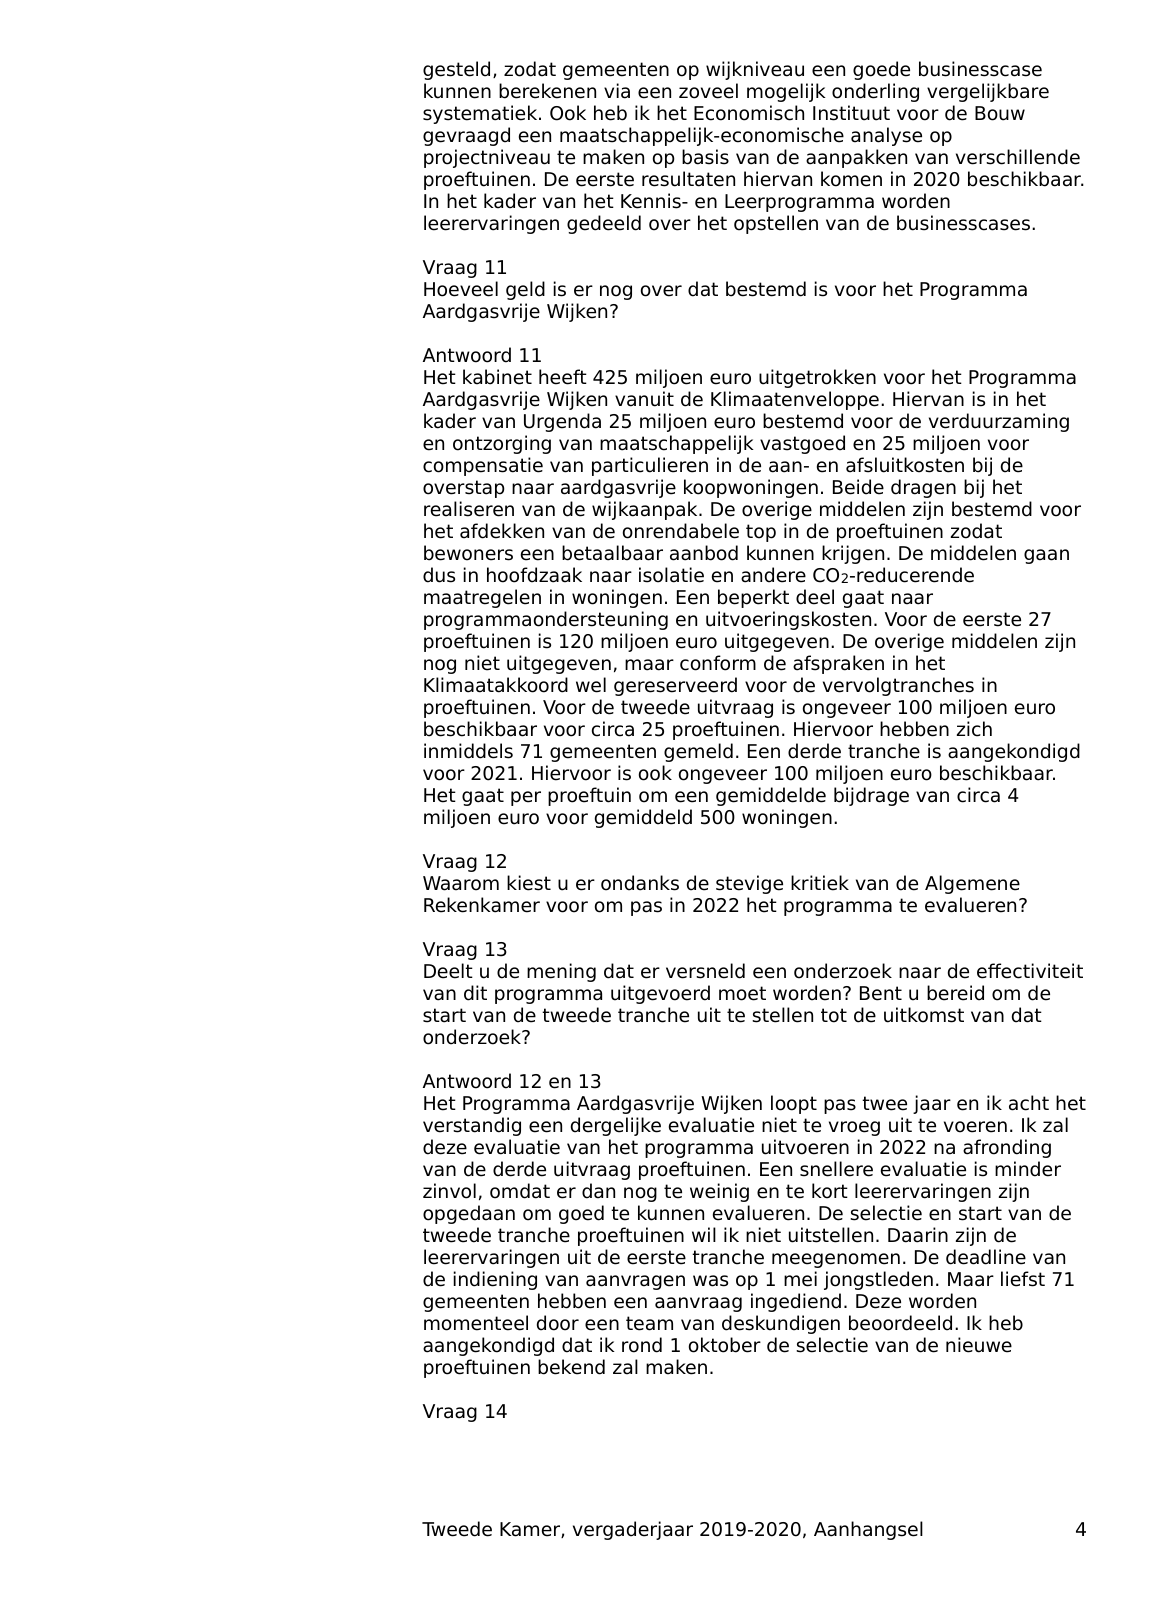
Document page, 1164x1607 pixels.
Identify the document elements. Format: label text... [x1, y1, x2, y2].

text Waarom kiest u er ondanks de stevige kritiek van de Algemene Rekenkamer voor om pas in 2022 het programma te evalueren? [422, 873, 1087, 917]
text Vraag 11 [422, 257, 1087, 279]
text Vraag 14 [422, 1401, 1087, 1423]
text Antwoord 11 [422, 345, 1087, 367]
text Het kabinet heeft 425 miljoen euro uitgetrokken voor het Programma Aardgasvrije Wijken vanuit de Klimaatenveloppe. Hiervan is in het kader van Urgenda 25 miljoen euro bestemd voor de verduurzaming en ontzorging van maatschappelijk vastgoed en 25 miljoen voor compensatie van particulieren in de aan- en afsluitkosten bij de overstap naar aardgasvrije koopwoningen. Beide dragen bij het realiseren van de wijkaanpak. De overige middelen zijn bestemd voor het afdekken van de onrendabele top in de proeftuinen zodat bewoners een betaalbaar aanbod kunnen krijgen. De middelen gaan dus in hoofdzaak naar isolatie en andere CO2-reducerende maatregelen in woningen. Een beperkt deel gaat naar programmaondersteuning en uitvoeringskosten. Voor de eerste 27 proeftuinen is 120 miljoen euro uitgegeven. De overige middelen zijn nog niet uitgegeven, maar conform de afspraken in het Klimaatakkoord wel gereserveerd voor de vervolgtranches in proeftuinen. Voor de tweede uitvraag is ongeveer 100 miljoen euro beschikbaar voor circa 25 proeftuinen. Hiervoor hebben zich inmiddels 71 gemeenten gemeld. Een derde tranche is aangekondigd voor 2021. Hiervoor is ook ongeveer 100 miljoen euro beschikbaar. Het gaat per proeftuin om een gemiddelde bijdrage van circa 4 miljoen euro voor gemiddeld 500 woningen. [422, 367, 1087, 829]
text Deelt u de mening dat er versneld een onderzoek naar de effectiviteit van dit programma uitgevoerd moet worden? Bent u bereid om de start van de tweede tranche uit te stellen tot de uitkomst van dat onderzoek? [422, 961, 1087, 1049]
text Hoeveel geld is er nog over dat bestemd is voor het Programma Aardgasvrije Wijken? [422, 279, 1087, 323]
text gesteld, zodat gemeenten op wijkniveau een goede businesscase kunnen berekenen via een zoveel mogelijk onderling vergelijkbare systematiek. Ook heb ik het Economisch Instituut voor de Bouw gevraagd een maatschappelijk-economische analyse op projectniveau te maken op basis van de aanpakken van verschillende proeftuinen. De eerste resultaten hiervan komen in 2020 beschikbaar. In het kader van het Kennis- en Leerprogramma worden leerervaringen gedeeld over het opstellen van de businesscases. [422, 59, 1087, 235]
text Antwoord 12 en 13 [422, 1071, 1087, 1093]
text Vraag 13 [422, 939, 1087, 961]
text Vraag 12 [422, 851, 1087, 873]
text Het Programma Aardgasvrije Wijken loopt pas twee jaar en ik acht het verstandig een dergelijke evaluatie niet te vroeg uit te voeren. Ik zal deze evaluatie van het programma uitvoeren in 2022 na afronding van de derde uitvraag proeftuinen. Een snellere evaluatie is minder zinvol, omdat er dan nog te weinig en te kort leerervaringen zijn opgedaan om goed te kunnen evalueren. De selectie en start van de tweede tranche proeftuinen wil ik niet uitstellen. Daarin zijn de leerervaringen uit de eerste tranche meegenomen. De deadline van de indiening van aanvragen was op 1 mei jongstleden. Maar liefst 71 gemeenten hebben een aanvraag ingediend. Deze worden momenteel door een team van deskundigen beoordeeld. Ik heb aangekondigd dat ik rond 1 oktober de selectie van de nieuwe proeftuinen bekend zal maken. [422, 1093, 1087, 1379]
